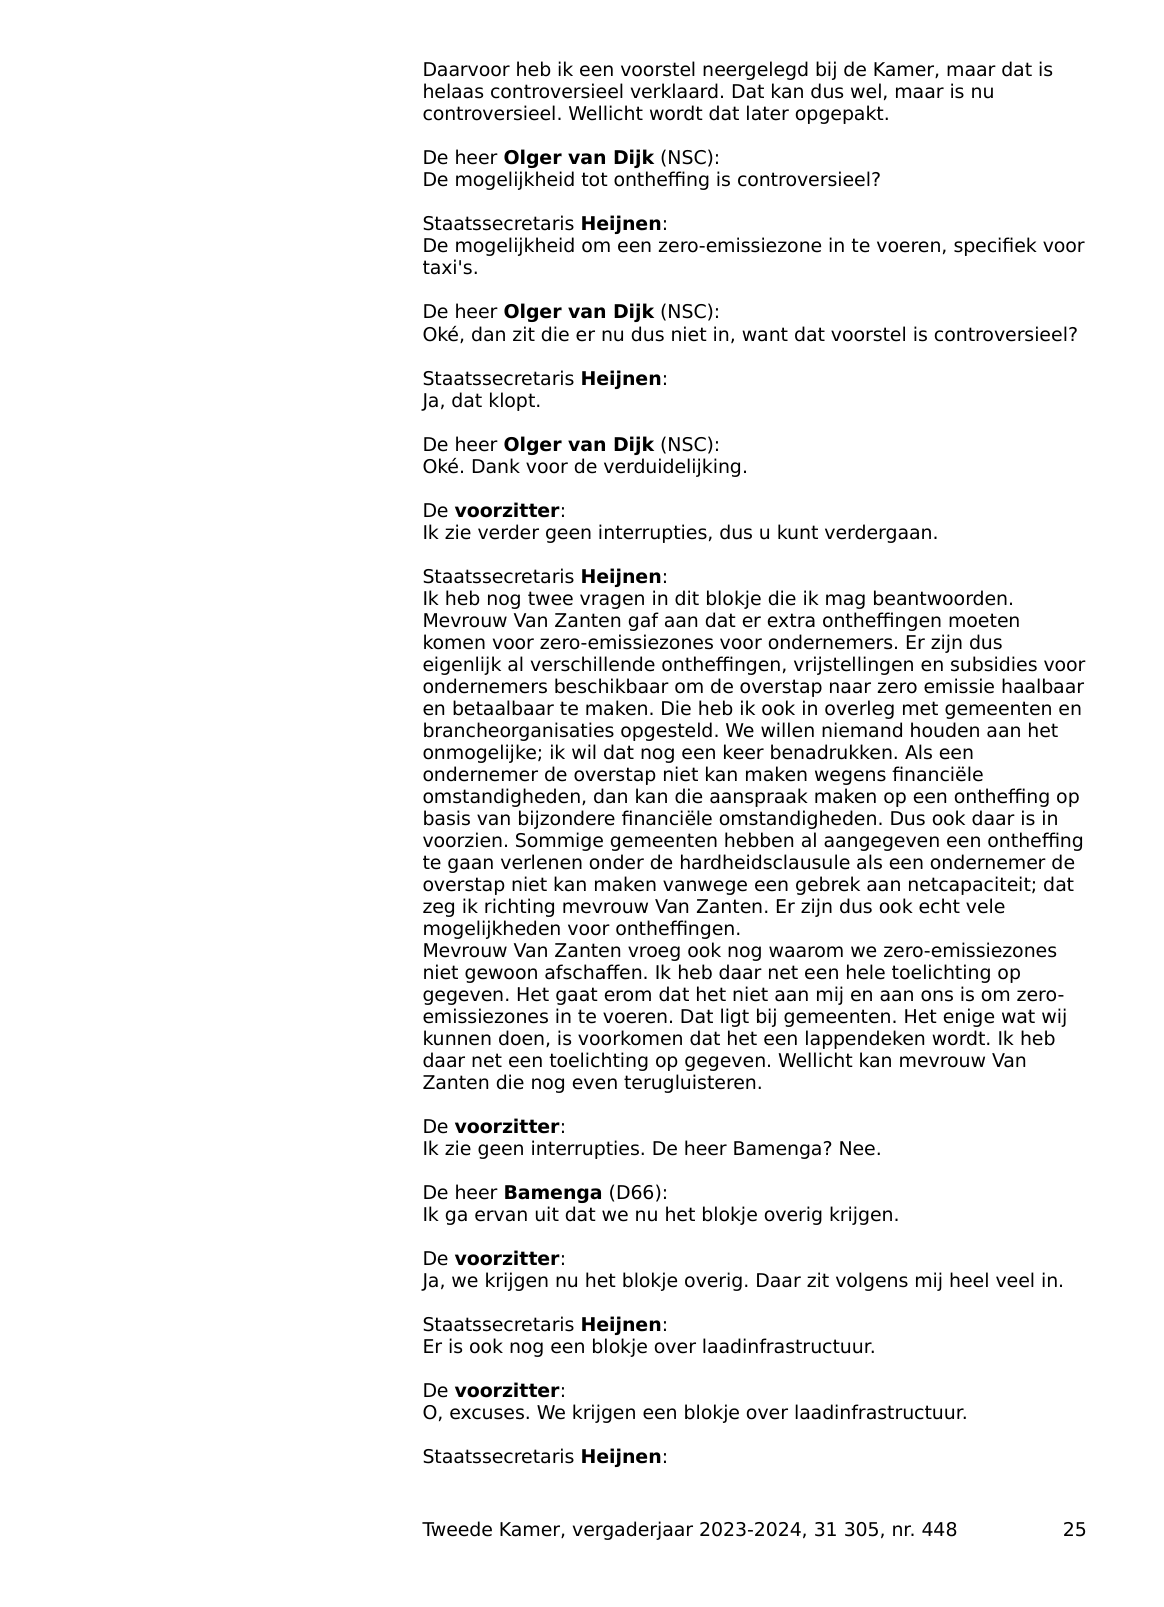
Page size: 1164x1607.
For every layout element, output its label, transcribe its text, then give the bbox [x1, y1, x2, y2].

text Ja, dat klopt. [422, 389, 1087, 412]
text Ja, we krijgen nu het blokje overig. Daar zit volgens mij heel veel in. [422, 1270, 1087, 1292]
text Ik zie verder geen interrupties, dus u kunt verdergaan. [422, 522, 1087, 544]
text Staatssecretaris Heijnen: [422, 368, 1087, 389]
text Oké. Dank voor de verduidelijking. [422, 456, 1087, 478]
text Staatssecretaris Heijnen: [422, 1446, 1087, 1468]
text Er is ook nog een blokje over laadinfrastructuur. [422, 1336, 1087, 1358]
text De voorzitter: [422, 500, 1087, 522]
text De heer Olger van Dijk (NSC): [422, 301, 1087, 323]
text De heer Olger van Dijk (NSC): [422, 434, 1087, 456]
text Daarvoor heb ik een voorstel neergelegd bij de Kamer, maar dat is helaas controversieel verklaard. Dat kan dus wel, maar is nu controversieel. Wellicht wordt dat later opgepakt. [422, 59, 1087, 125]
text De heer Olger van Dijk (NSC): [422, 147, 1087, 169]
text Ik zie geen interrupties. De heer Bamenga? Nee. [422, 1138, 1087, 1160]
text Staatssecretaris Heijnen: [422, 566, 1087, 588]
text Oké, dan zit die er nu dus niet in, want dat voorstel is controversieel? [422, 323, 1087, 345]
text Mevrouw Van Zanten vroeg ook nog waarom we zero-emissiezones niet gewoon afschaffen. Ik heb daar net een hele toelichting op gegeven. Het gaat erom dat het niet aan mij en aan ons is om zero-emissiezones in te voeren. Dat ligt bij gemeenten. Het enige wat wij kunnen doen, is voorkomen dat het een lappendeken wordt. Ik heb daar net een toelichting op gegeven. Wellicht kan mevrouw Van Zanten die nog even terugluisteren. [422, 940, 1087, 1093]
text Ik ga ervan uit dat we nu het blokje overig krijgen. [422, 1204, 1087, 1226]
text De voorzitter: [422, 1380, 1087, 1402]
text De voorzitter: [422, 1116, 1087, 1138]
text De heer Bamenga (D66): [422, 1182, 1087, 1204]
text De mogelijkheid tot ontheffing is controversieel? [422, 169, 1087, 191]
text O, excuses. We krijgen een blokje over laadinfrastructuur. [422, 1402, 1087, 1424]
text Staatssecretaris Heijnen: [422, 1314, 1087, 1336]
text Ik heb nog twee vragen in dit blokje die ik mag beantwoorden. Mevrouw Van Zanten gaf aan dat er extra ontheffingen moeten komen voor zero-emissiezones voor ondernemers. Er zijn dus eigenlijk al verschillende ontheffingen, vrijstellingen en subsidies voor ondernemers beschikbaar om de overstap naar zero emissie haalbaar en betaalbaar te maken. Die heb ik ook in overleg met gemeenten en brancheorganisaties opgesteld. We willen niemand houden aan het onmogelijke; ik wil dat nog een keer benadrukken. Als een ondernemer de overstap niet kan maken wegens financiële omstandigheden, dan kan die aanspraak maken op een ontheffing op basis van bijzondere financiële omstandigheden. Dus ook daar is in voorzien. Sommige gemeenten hebben al aangegeven een ontheffing te gaan verlenen onder de hardheidsclausule als een ondernemer de overstap niet kan maken vanwege een gebrek aan netcapaciteit; dat zeg ik richting mevrouw Van Zanten. Er zijn dus ook echt vele mogelijkheden voor ontheffingen. [422, 588, 1087, 940]
text De voorzitter: [422, 1248, 1087, 1270]
text Staatssecretaris Heijnen: [422, 213, 1087, 235]
text De mogelijkheid om een zero-emissiezone in te voeren, specifiek voor taxi's. [422, 235, 1087, 279]
